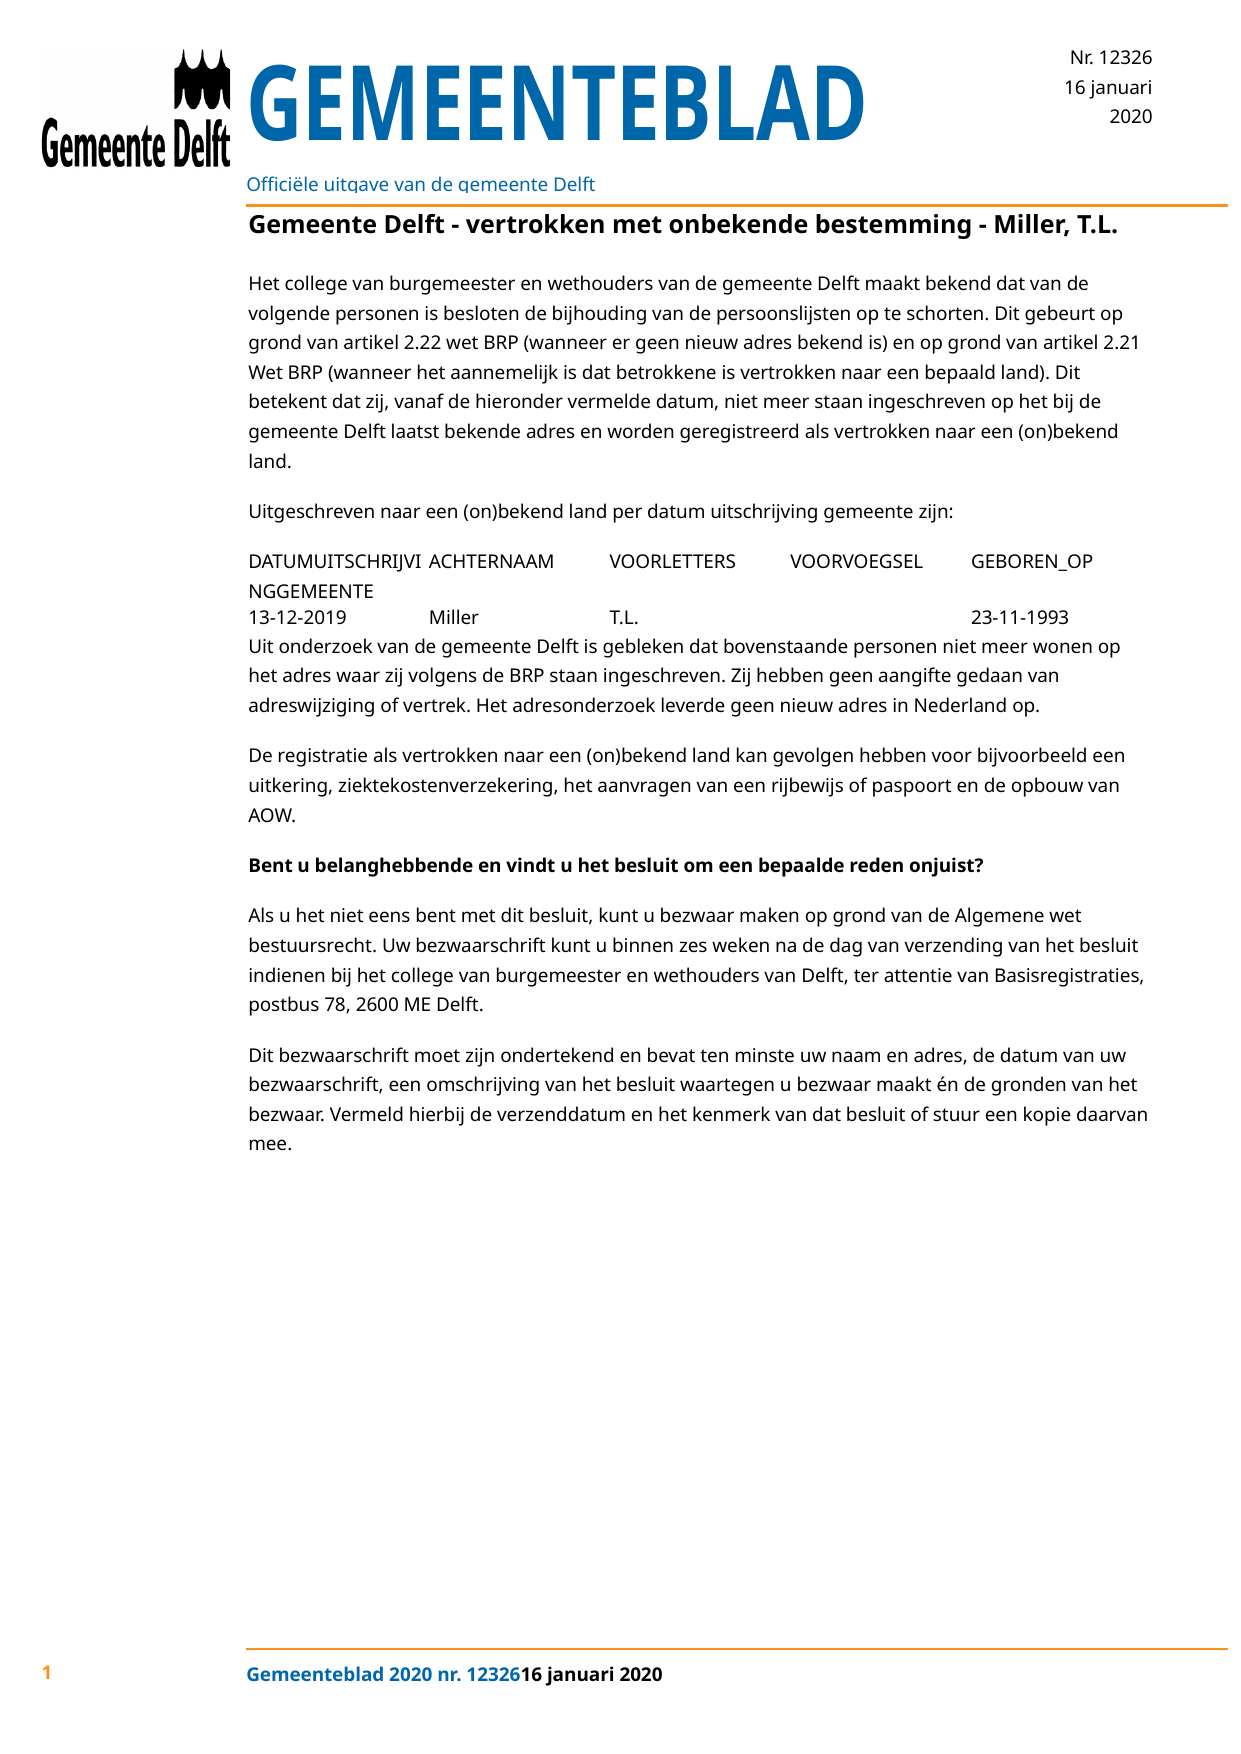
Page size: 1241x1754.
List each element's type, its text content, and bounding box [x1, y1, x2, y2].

table_cell 13-12-2019 [248, 604, 429, 630]
table_header ACHTERNAAM [429, 549, 609, 604]
table_cell Miller [429, 604, 609, 630]
table_header DATUMUITSCHRIJVINGGEMEENTE [248, 549, 429, 604]
text De registratie als vertrokken naar een (on)bekend land kan gevolgen hebben voor bijvoorbeeld een uitkering, ziektekostenverzekering, het aanvragen van een rijbewijs of paspoort en de opbouw van AOW. [248, 743, 1152, 827]
text Bent u belanghebbende en vindt u het besluit om een bepaalde reden onjuist? [248, 852, 1152, 878]
picture [41, 47, 231, 172]
text Dit bezwaarschrift moet zijn ondertekend en bevat ten minste uw naam en adres, de datum van uw bezwaarschrift, een omschrijving van het besluit waartegen u bezwaar maakt én de gronden van het bezwaar. Vermeld hierbij de verzenddatum en het kenmerk van dat besluit of stuur een kopie daarvan mee. [248, 1042, 1152, 1156]
table_header GEBOREN_OP [971, 549, 1152, 604]
table_header VOORLETTERS [609, 549, 790, 604]
table_cell [790, 604, 971, 630]
text Het college van burgemeester en wethouders van de gemeente Delft maakt bekend dat van de volgende personen is besloten de bijhouding van de persoonslijsten op te schorten. Dit gebeurt op grond van artikel 2.22 wet BRP (wanneer er geen nieuw adres bekend is) en op grond van artikel 2.21 Wet BRP (wanneer het aannemelijk is dat betrokkene is vertrokken naar een bepaald land). Dit betekent dat zij, vanaf de hieronder vermelde datum, niet meer staan ingeschreven op het bij de gemeente Delft laatst bekende adres en worden geregistreerd als vertrokken naar een (on)bekend land. [248, 270, 1152, 473]
text Gemeente Delft - vertrokken met onbekende bestemming - Miller, T.L. [248, 207, 1152, 241]
text Uit onderzoek van de gemeente Delft is gebleken dat bovenstaande personen niet meer wonen op het adres waar zij volgens de BRP staan ingeschreven. Zij hebben geen aangifte gedaan van adreswijziging of vertrek. Het adresonderzoek leverde geen nieuw adres in Nederland op. [248, 633, 1152, 718]
text Als u het niet eens bent met dit besluit, kunt u bezwaar maken op grond van de Algemene wet bestuursrecht. Uw bezwaarschrift kunt u binnen zes weken na de dag van verzending van het besluit indienen bij het college van burgemeester en wethouders van Delft, ter attentie van Basisregistraties, postbus 78, 2600 ME Delft. [248, 903, 1152, 1017]
text Uitgeschreven naar een (on)bekend land per datum uitschrijving gemeente zijn: [248, 498, 1152, 524]
table_cell 23-11-1993 [971, 604, 1152, 630]
table_header VOORVOEGSEL [790, 549, 971, 604]
table_cell T.L. [609, 604, 790, 630]
